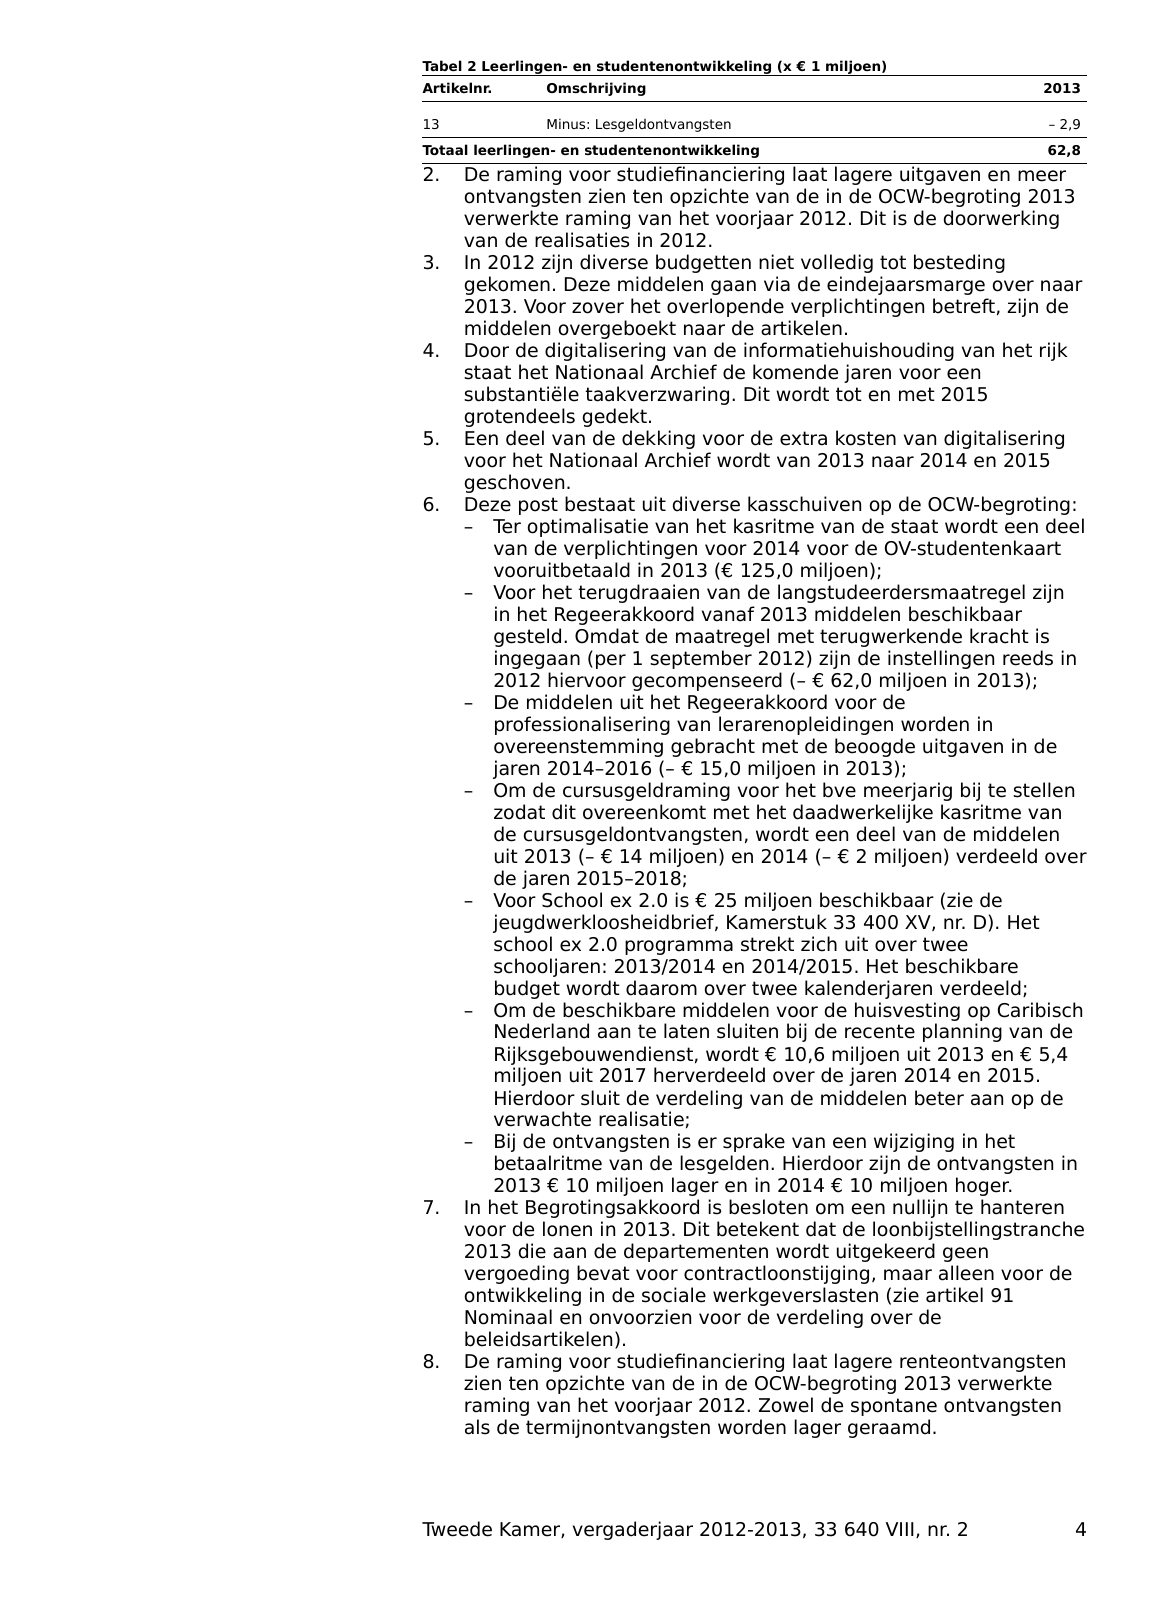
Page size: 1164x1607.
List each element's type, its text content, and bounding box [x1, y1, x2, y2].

text 4. Door de digitalisering van de informatiehuishouding van het rijk staat het Nationaal Archief de komende jaren voor een substantiële taakverzwaring. Dit wordt tot en met 2015 grotendeels gedekt. [422, 340, 1087, 428]
table_cell 2013 [1013, 76, 1087, 101]
text 5. Een deel van de dekking voor de extra kosten van digitalisering voor het Nationaal Archief wordt van 2013 naar 2014 en 2015 geschoven. [422, 428, 1087, 494]
table_cell Omschrijving [540, 76, 1013, 101]
text 6. Deze post bestaat uit diverse kasschuiven op de OCW-begroting: [422, 494, 1087, 516]
table_cell Artikelnr. [422, 76, 540, 101]
table_cell – 2,9 [1013, 117, 1087, 137]
text – Ter optimalisatie van het kasritme van de staat wordt een deel van de verplichtingen voor 2014 voor de OV-studentenkaart vooruitbetaald in 2013 (€ 125,0 miljoen); [464, 516, 1087, 582]
text – Voor School ex 2.0 is € 25 miljoen beschikbaar (zie de jeugdwerkloosheidbrief, Kamerstuk 33 400 XV, nr. D). Het school ex 2.0 programma strekt zich uit over twee schooljaren: 2013/2014 en 2014/2015. Het beschikbare budget wordt daarom over twee kalenderjaren verdeeld; [464, 889, 1087, 999]
text 8. De raming voor studiefinanciering laat lagere renteontvangsten zien ten opzichte van de in de OCW-begroting 2013 verwerkte raming van het voorjaar 2012. Zowel de spontane ontvangsten als de termijnontvangsten worden lager geraamd. [422, 1351, 1087, 1439]
table_header Tabel 2 Leerlingen- en studentenontwikkeling (x € 1 miljoen) [422, 59, 1087, 75]
text – Om de beschikbare middelen voor de huisvesting op Caribisch Nederland aan te laten sluiten bij de recente planning van de Rijksgebouwendienst, wordt € 10,6 miljoen uit 2013 en € 5,4 miljoen uit 2017 herverdeeld over de jaren 2014 en 2015. Hierdoor sluit de verdeling van de middelen beter aan op de verwachte realisatie; [464, 999, 1087, 1131]
table_cell [540, 102, 1013, 117]
text – De middelen uit het Regeerakkoord voor de professionalisering van lerarenopleidingen worden in overeenstemming gebracht met de beoogde uitgaven in de jaren 2014–2016 (– € 15,0 miljoen in 2013); [464, 692, 1087, 780]
text – Voor het terugdraaien van de langstudeerdersmaatregel zijn in het Regeerakkoord vanaf 2013 middelen beschikbaar gesteld. Omdat de maatregel met terugwerkende kracht is ingegaan (per 1 september 2012) zijn de instellingen reeds in 2012 hiervoor gecompenseerd (– € 62,0 miljoen in 2013); [464, 582, 1087, 692]
table_cell [1013, 102, 1087, 117]
table_cell 62,8 [1013, 138, 1087, 163]
table_cell Totaal leerlingen- en studentenontwikkeling [422, 138, 1013, 163]
table_cell Minus: Lesgeldontvangsten [540, 117, 1013, 137]
text – Bij de ontvangsten is er sprake van een wijziging in het betaalritme van de lesgelden. Hierdoor zijn de ontvangsten in 2013 € 10 miljoen lager en in 2014 € 10 miljoen hoger. [464, 1131, 1087, 1197]
text 2. De raming voor studiefinanciering laat lagere uitgaven en meer ontvangsten zien ten opzichte van de in de OCW-begroting 2013 verwerkte raming van het voorjaar 2012. Dit is de doorwerking van de realisaties in 2012. [422, 164, 1087, 252]
table_cell 13 [422, 117, 540, 137]
table_cell [422, 102, 540, 117]
text – Om de cursusgeldraming voor het bve meerjarig bij te stellen zodat dit overeenkomt met het daadwerkelijke kasritme van de cursusgeldontvangsten, wordt een deel van de middelen uit 2013 (– € 14 miljoen) en 2014 (– € 2 miljoen) verdeeld over de jaren 2015–2018; [464, 780, 1087, 889]
text 3. In 2012 zijn diverse budgetten niet volledig tot besteding gekomen. Deze middelen gaan via de eindejaarsmarge over naar 2013. Voor zover het overlopende verplichtingen betreft, zijn de middelen overgeboekt naar de artikelen. [422, 252, 1087, 340]
text 7. In het Begrotingsakkoord is besloten om een nullijn te hanteren voor de lonen in 2013. Dit betekent dat de loonbijstellingstranche 2013 die aan de departementen wordt uitgekeerd geen vergoeding bevat voor contractloonstijging, maar alleen voor de ontwikkeling in de sociale werkgeverslasten (zie artikel 91 Nominaal en onvoorzien voor de verdeling over de beleidsartikelen). [422, 1197, 1087, 1351]
